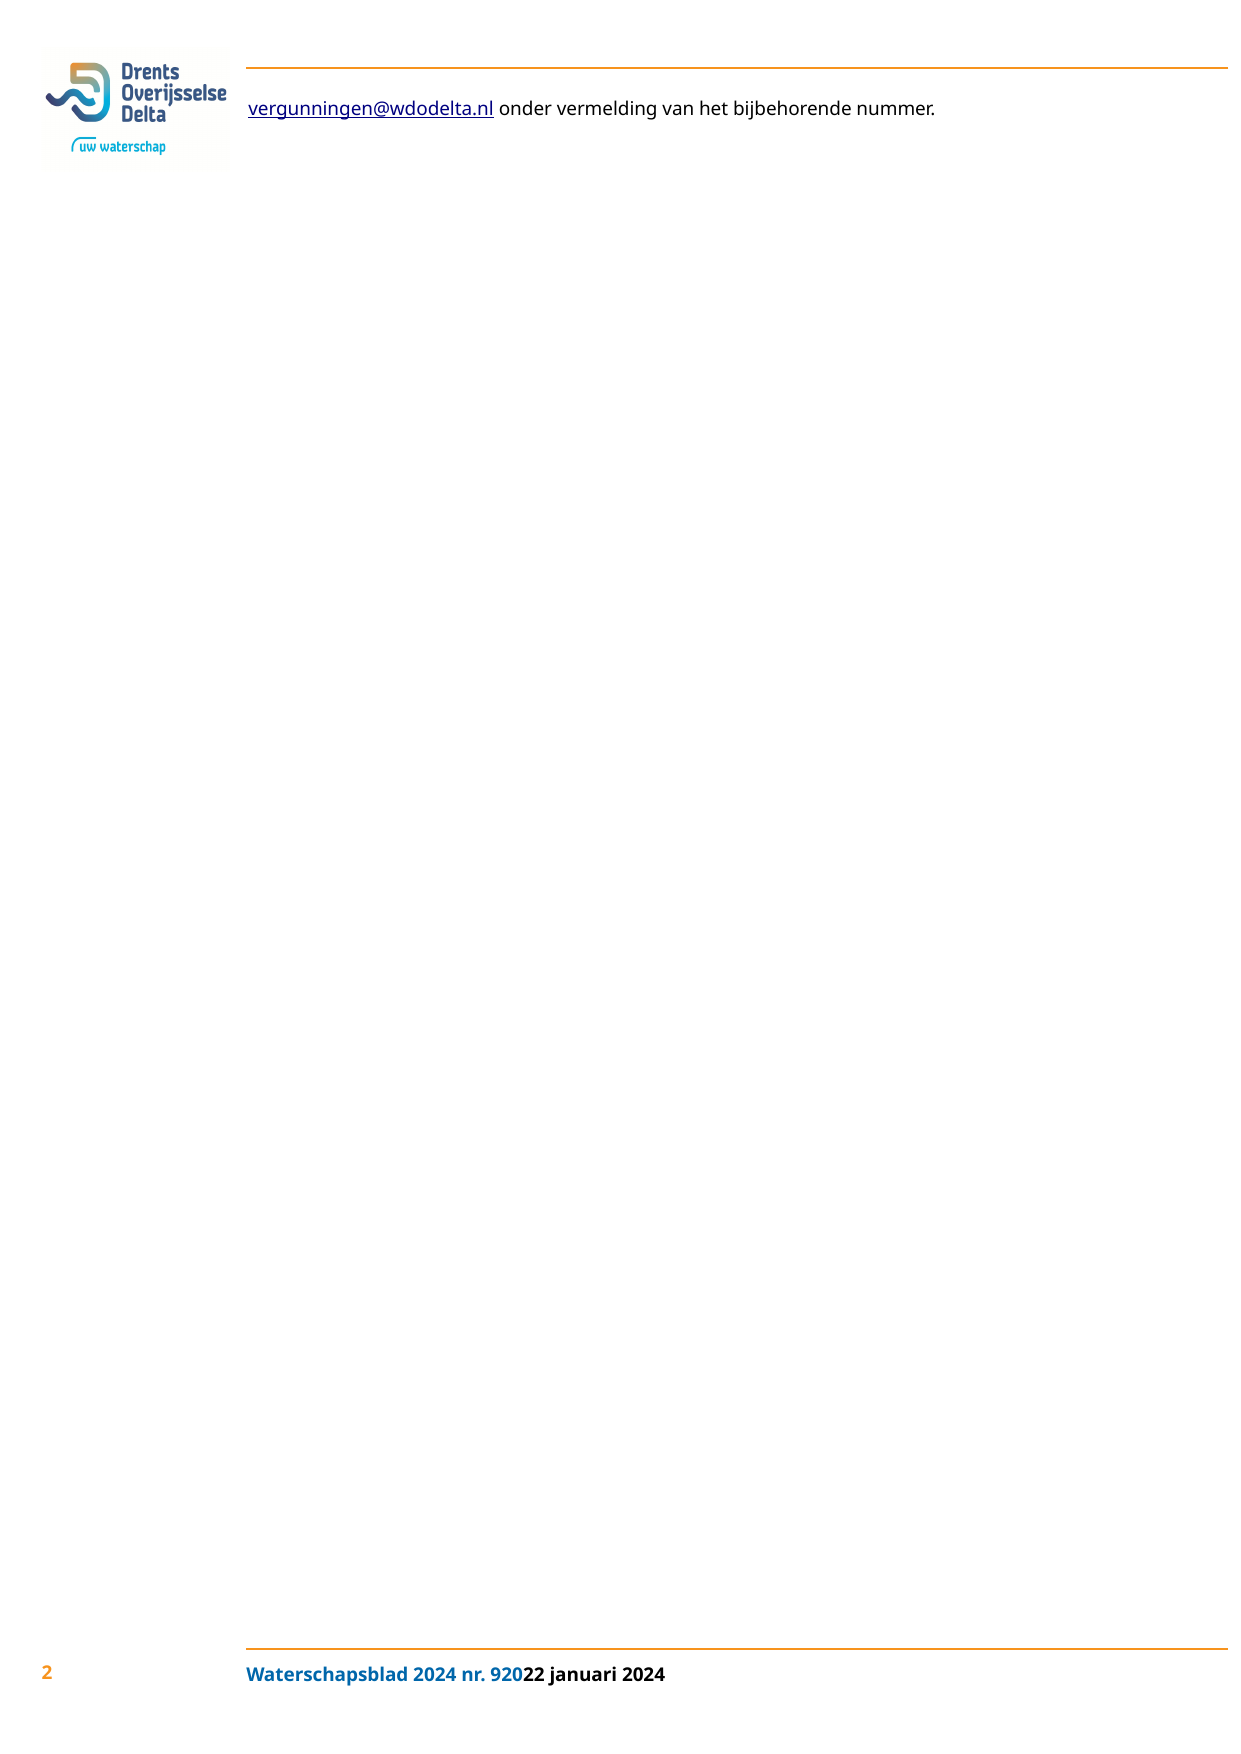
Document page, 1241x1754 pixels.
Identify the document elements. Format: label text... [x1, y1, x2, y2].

text vergunningen@wdodelta.nl onder vermelding van het bijbehorende nummer. [248, 95, 1152, 121]
picture [41, 47, 231, 172]
